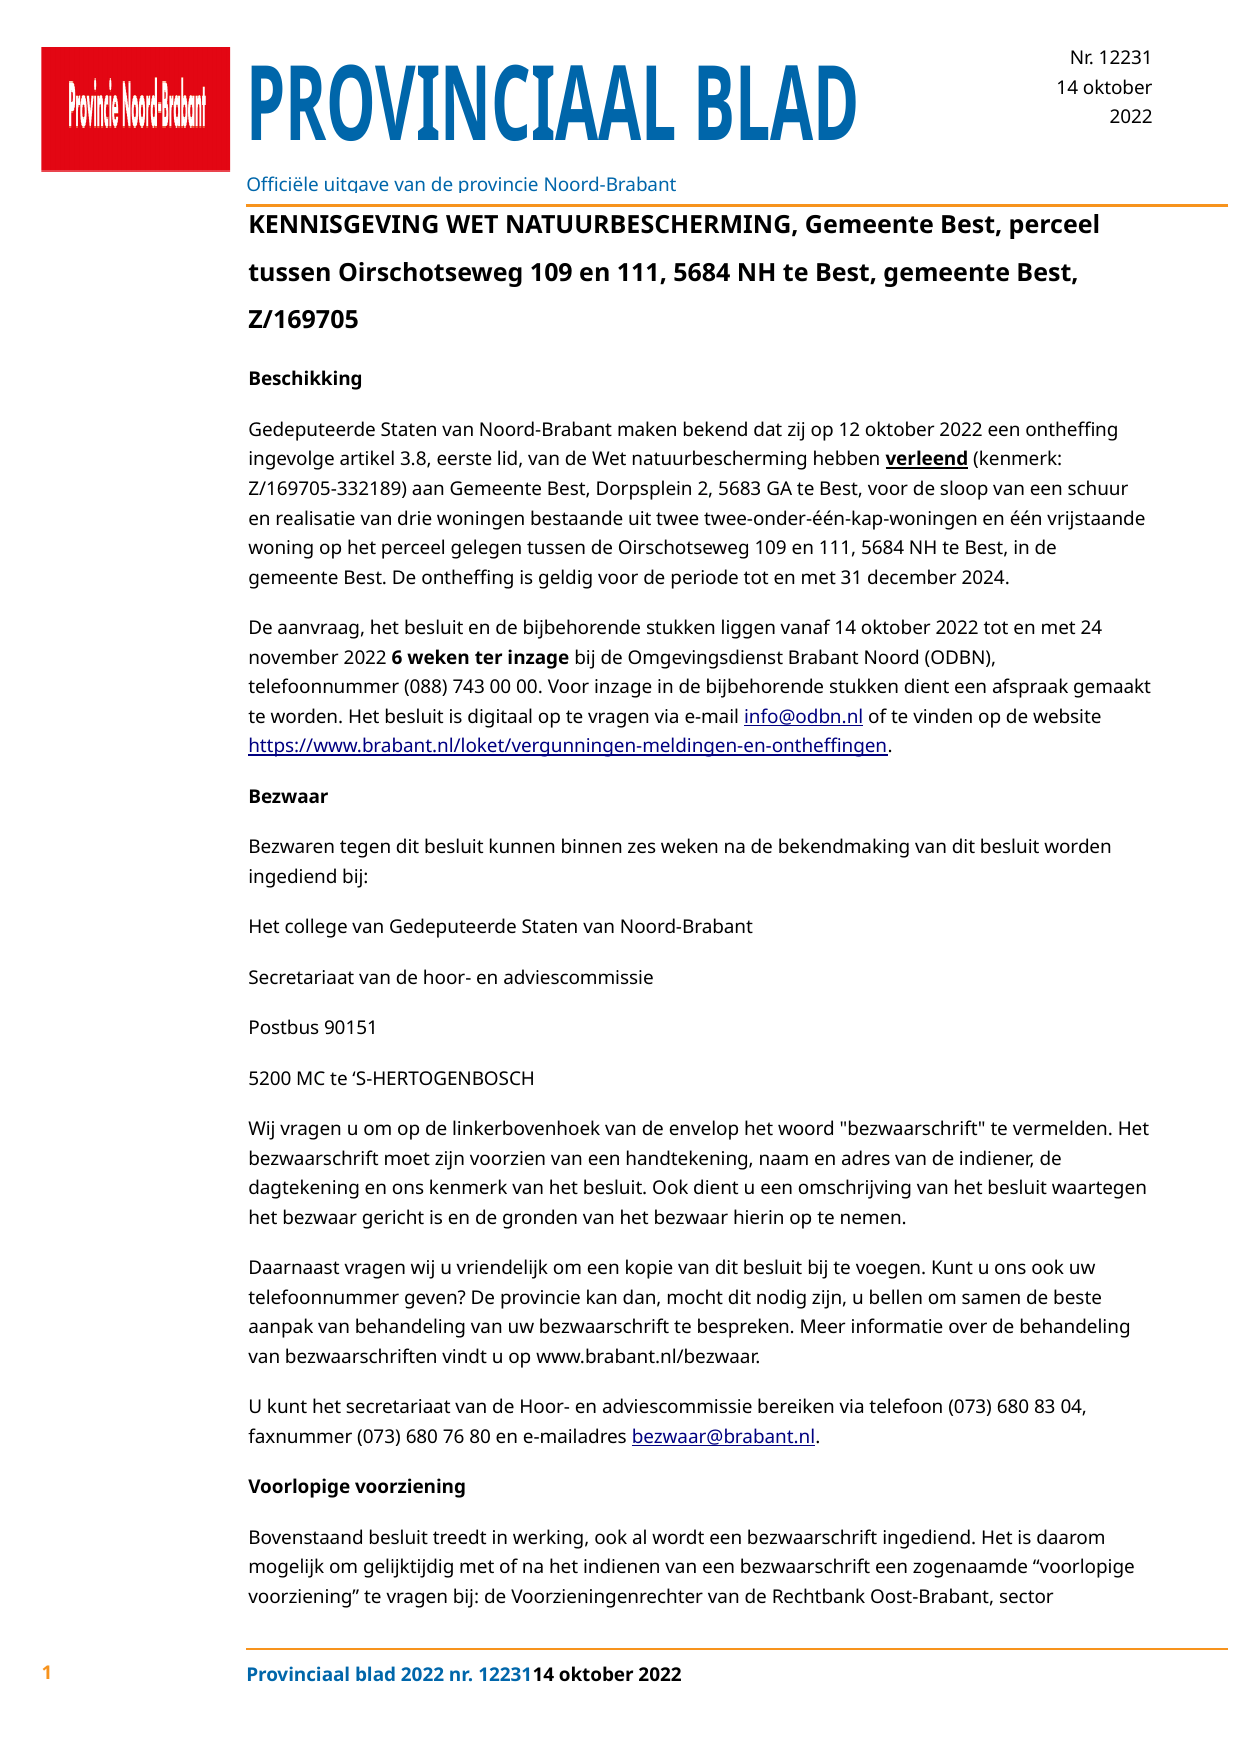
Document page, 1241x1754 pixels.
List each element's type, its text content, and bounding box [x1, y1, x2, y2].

text Daarnaast vragen wij u vriendelijk om een kopie van dit besluit bij te voegen. Kunt u ons ook uw telefoonnummer geven? De provincie kan dan, mocht dit nodig zijn, u bellen om samen de beste aanpak van behandeling van uw bezwaarschrift te bespreken. Meer informatie over de behandeling van bezwaarschriften vindt u op www.brabant.nl/bezwaar. [248, 1254, 1152, 1369]
text U kunt het secretariaat van de Hoor- en adviescommissie bereiken via telefoon (073) 680 83 04, faxnummer (073) 680 76 80 en e-mailadres bezwaar@brabant.nl. [248, 1393, 1152, 1449]
text Het college van Gedeputeerde Staten van Noord-Brabant [248, 913, 1152, 939]
text Bovenstaand besluit treedt in werking, ook al wordt een bezwaarschrift ingediend. Het is daarom mogelijk om gelijktijdig met of na het indienen van een bezwaarschrift een zogenaamde “voorlopige voorziening” te vragen bij: de Voorzieningenrechter van de Rechtbank Oost-Brabant, sector [248, 1524, 1152, 1609]
text KENNISGEVING WET NATUURBESCHERMING, Gemeente Best, perceel tussen Oirschotseweg 109 en 111, 5684 NH te Best, gemeente Best, Z/169705 [248, 207, 1152, 336]
text Bezwaren tegen dit besluit kunnen binnen zes weken na de bekendmaking van dit besluit worden ingediend bij: [248, 833, 1152, 889]
picture [41, 47, 231, 172]
text Secretariaat van de hoor- en adviescommissie [248, 964, 1152, 989]
text Gedeputeerde Staten van Noord-Brabant maken bekend dat zij op 12 oktober 2022 een ontheffing ingevolge artikel 3.8, eerste lid, van de Wet natuurbescherming hebben verleend (kenmerk: Z/169705-332189) aan Gemeente Best, Dorpsplein 2, 5683 GA te Best, voor de sloop van een schuur en realisatie van drie woningen bestaande uit twee twee-onder-één-kap-woningen en één vrijstaande woning op het perceel gelegen tussen de Oirschotseweg 109 en 111, 5684 NH te Best, in de gemeente Best. De ontheffing is geldig voor de periode tot en met 31 december 2024. [248, 416, 1152, 589]
text Bezwaar [248, 783, 1152, 809]
text Postbus 90151 [248, 1014, 1152, 1040]
text 5200 MC te ‘S‑HERTOGENBOSCH [248, 1065, 1152, 1090]
text Wij vragen u om op de linkerbovenhoek van de envelop het woord "bezwaarschrift" te vermelden. Het bezwaarschrift moet zijn voorzien van een handtekening, naam en adres van de indiener, de dagtekening en ons kenmerk van het besluit. Ook dient u een omschrijving van het besluit waartegen het bezwaar gericht is en de gronden van het bezwaar hierin op te nemen. [248, 1115, 1152, 1229]
text Beschikking [248, 366, 1152, 391]
text Voorlopige voorziening [248, 1473, 1152, 1499]
text De aanvraag, het besluit en de bijbehorende stukken liggen vanaf 14 oktober 2022 tot en met 24 november 2022 6 weken ter inzage bij de Omgevingsdienst Brabant Noord (ODBN), telefoonnummer (088) 743 00 00. Voor inzage in de bijbehorende stukken dient een afspraak gemaakt te worden. Het besluit is digitaal op te vragen via e-mail info@odbn.nl of te vinden op de website https://www.brabant.nl/loket/vergunningen-meldingen-en-ontheffingen. [248, 614, 1152, 758]
